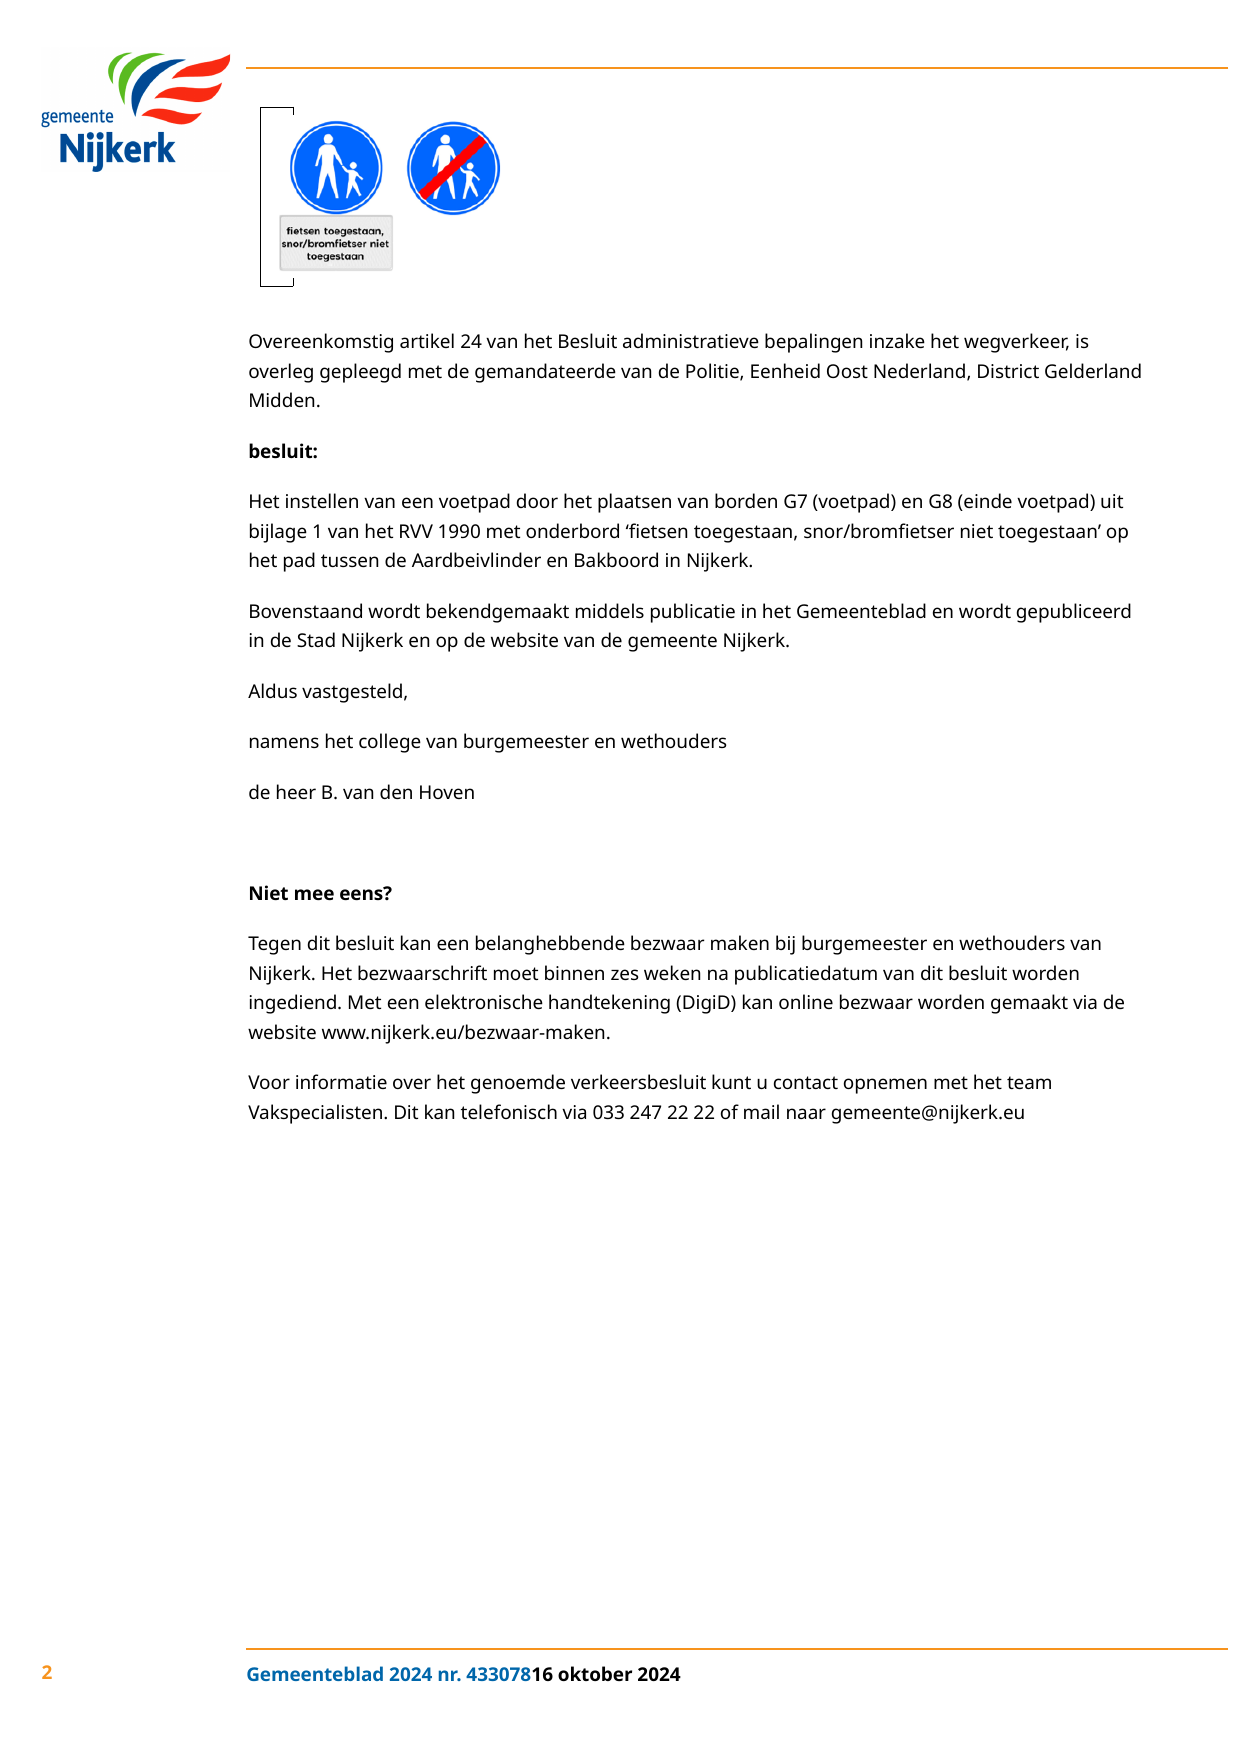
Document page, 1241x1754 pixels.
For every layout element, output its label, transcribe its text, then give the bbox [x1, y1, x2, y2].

text namens het college van burgemeester en wethouders [248, 728, 1152, 754]
text de heer B. van den Hoven [248, 779, 1152, 805]
picture [268, 115, 505, 278]
text Bovenstaand wordt bekendgemaakt middels publicatie in het Gemeenteblad en wordt gepubliceerd in de Stad Nijkerk en op de website van de gemeente Nijkerk. [248, 598, 1152, 653]
text Overeenkomstig artikel 24 van het Besluit administratieve bepalingen inzake het wegverkeer, is overleg gepleegd met de gemandateerde van de Politie, Eenheid Oost Nederland, District Gelderland Midden. [248, 328, 1152, 413]
text Tegen dit besluit kan een belanghebbende bezwaar maken bij burgemeester en wethouders van Nijkerk. Het bezwaarschrift moet binnen zes weken na publicatiedatum van dit besluit worden ingediend. Met een elektronische handtekening (DigiD) kan online bezwaar worden gemaakt via de website www.nijkerk.eu/bezwaar-maken. [248, 930, 1152, 1045]
text Voor informatie over het genoemde verkeersbesluit kunt u contact opnemen met het team Vakspecialisten. Dit kan telefonisch via 033 247 22 22 of mail naar gemeente@nijkerk.eu [248, 1069, 1152, 1125]
text Niet mee eens? [248, 880, 1152, 906]
text Het instellen van een voetpad door het plaatsen van borden G7 (voetpad) en G8 (einde voetpad) uit bijlage 1 van het RVV 1990 met onderbord ‘fietsen toegestaan, snor/bromfietser niet toegestaan’ op het pad tussen de Aardbeivlinder en Bakboord in Nijkerk. [248, 488, 1152, 573]
text Aldus vastgesteld, [248, 678, 1152, 704]
picture [41, 47, 231, 172]
text besluit: [248, 438, 1152, 464]
